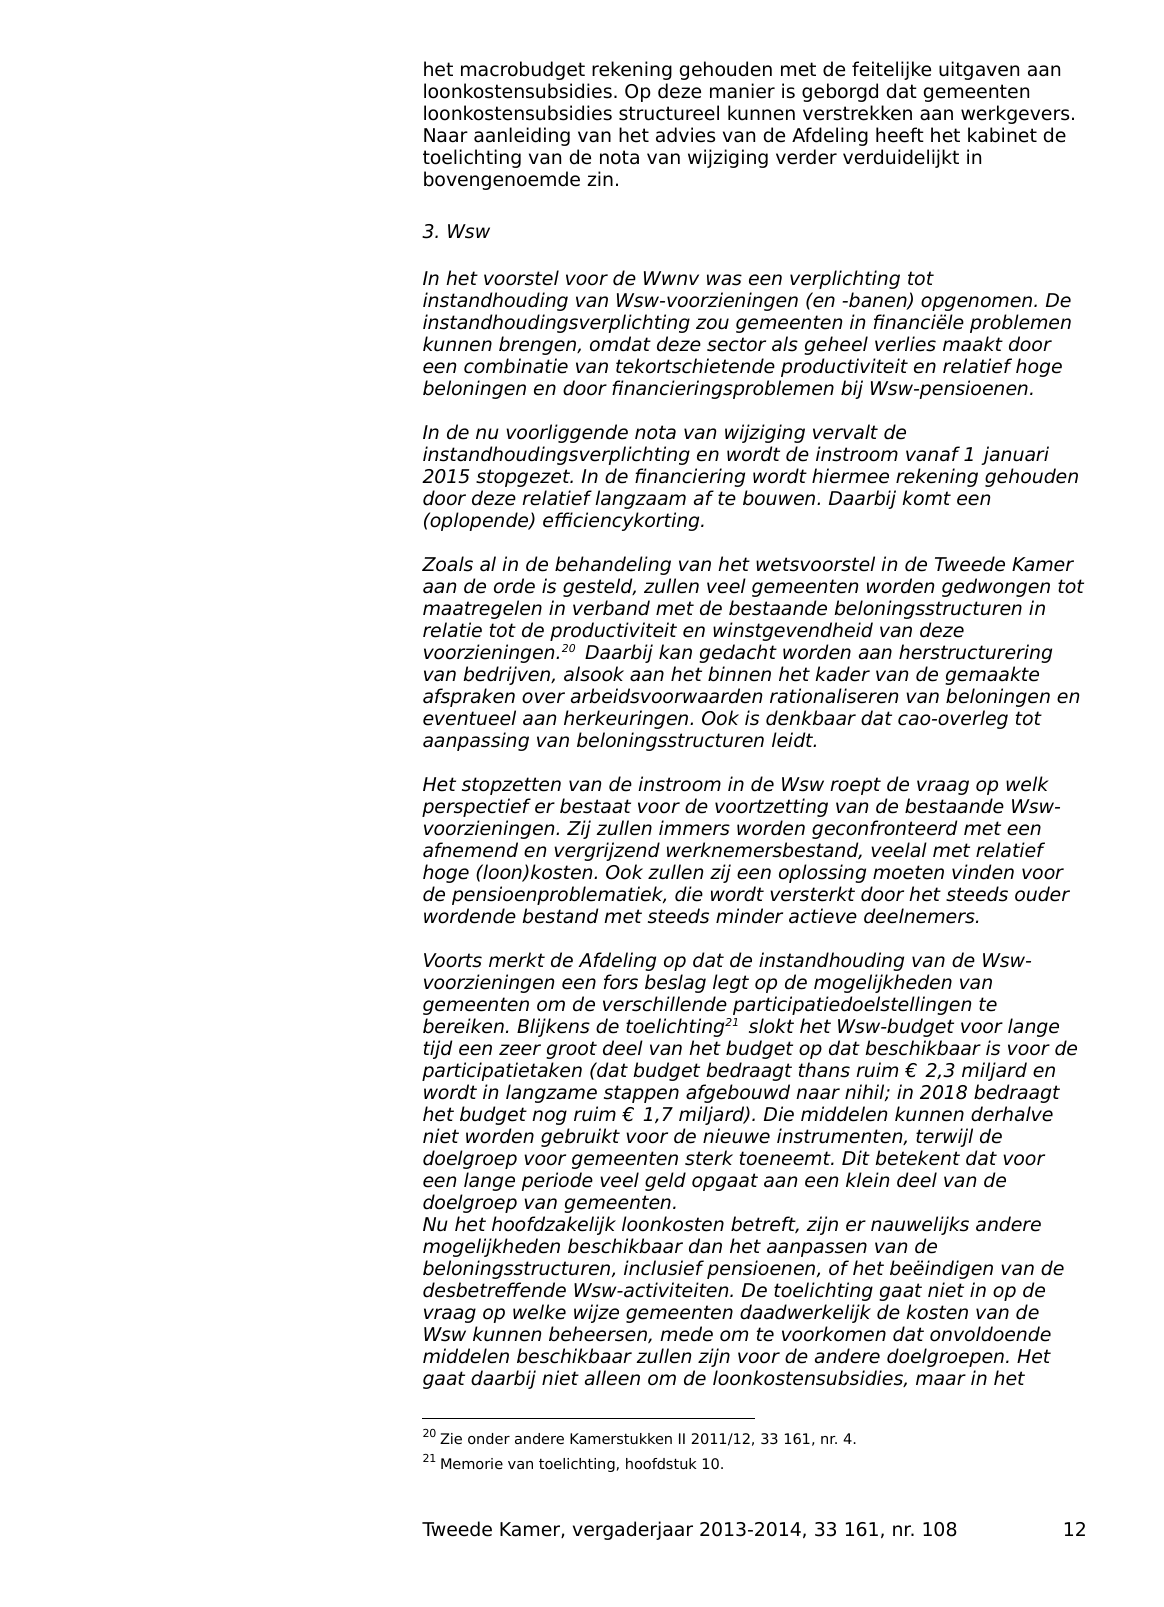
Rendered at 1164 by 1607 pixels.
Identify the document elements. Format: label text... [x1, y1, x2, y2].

text Naar aanleiding van het advies van de Afdeling heeft het kabinet de toelichting van de nota van wijziging verder verduidelijkt in bovengenoemde zin. [422, 125, 1087, 191]
text Nu het hoofdzakelijk loonkosten betreft, zijn er nauwelijks andere mogelijkheden beschikbaar dan het aanpassen van de beloningsstructuren, inclusief pensioenen, of het beëindigen van de desbetreffende Wsw-activiteiten. De toelichting gaat niet in op de vraag op welke wijze gemeenten daadwerkelijk de kosten van de Wsw kunnen beheersen, mede om te voorkomen dat onvoldoende middelen beschikbaar zullen zijn voor de andere doelgroepen. Het gaat daarbij niet alleen om de loonkostensubsidies, maar in het [422, 1214, 1087, 1390]
text Memorie van toelichting, hoofdstuk 10. [422, 1452, 1087, 1474]
text In het voorstel voor de Wwnv was een verplichting tot instandhouding van Wsw-voorzieningen (en -banen) opgenomen. De instandhoudingsverplichting zou gemeenten in financiële problemen kunnen brengen, omdat deze sector als geheel verlies maakt door een combinatie van tekortschietende productiviteit en relatief hoge beloningen en door financieringsproblemen bij Wsw-pensioenen. [422, 268, 1087, 400]
text Zie onder andere Kamerstukken II 2011/12, 33 161, nr. 4. [422, 1427, 1087, 1449]
text het macrobudget rekening gehouden met de feitelijke uitgaven aan loonkostensubsidies. Op deze manier is geborgd dat gemeenten loonkostensubsidies structureel kunnen verstrekken aan werkgevers. [422, 59, 1087, 125]
text Het stopzetten van de instroom in de Wsw roept de vraag op welk perspectief er bestaat voor de voortzetting van de bestaande Wsw-voorzieningen. Zij zullen immers worden geconfronteerd met een afnemend en vergrijzend werknemersbestand, veelal met relatief hoge (loon)kosten. Ook zullen zij een oplossing moeten vinden voor de pensioenproblematiek, die wordt versterkt door het steeds ouder wordende bestand met steeds minder actieve deelnemers. [422, 774, 1087, 928]
text Voorts merkt de Afdeling op dat de instandhouding van de Wsw-voorzieningen een fors beslag legt op de mogelijkheden van gemeenten om de verschillende participatiedoelstellingen te bereiken. Blijkens de toelichting slokt het Wsw-budget voor lange tijd een zeer groot deel van het budget op dat beschikbaar is voor de participatietaken (dat budget bedraagt thans ruim € 2,3 miljard en wordt in langzame stappen afgebouwd naar nihil; in 2018 bedraagt het budget nog ruim € 1,7 miljard). Die middelen kunnen derhalve niet worden gebruikt voor de nieuwe instrumenten, terwijl de doelgroep voor gemeenten sterk toeneemt. Dit betekent dat voor een lange periode veel geld opgaat aan een klein deel van de doelgroep van gemeenten. [422, 950, 1087, 1214]
subtitle 3. Wsw [422, 221, 1087, 243]
text Zoals al in de behandeling van het wetsvoorstel in de Tweede Kamer aan de orde is gesteld, zullen veel gemeenten worden gedwongen tot maatregelen in verband met de bestaande beloningsstructuren in relatie tot de productiviteit en winstgevendheid van deze voorzieningen. Daarbij kan gedacht worden aan herstructurering van bedrijven, alsook aan het binnen het kader van de gemaakte afspraken over arbeidsvoorwaarden rationaliseren van beloningen en eventueel aan herkeuringen. Ook is denkbaar dat cao-overleg tot aanpassing van beloningsstructuren leidt. [422, 554, 1087, 752]
text In de nu voorliggende nota van wijziging vervalt de instandhoudingsverplichting en wordt de instroom vanaf 1 januari 2015 stopgezet. In de financiering wordt hiermee rekening gehouden door deze relatief langzaam af te bouwen. Daarbij komt een (oplopende) efficiencykorting. [422, 422, 1087, 532]
